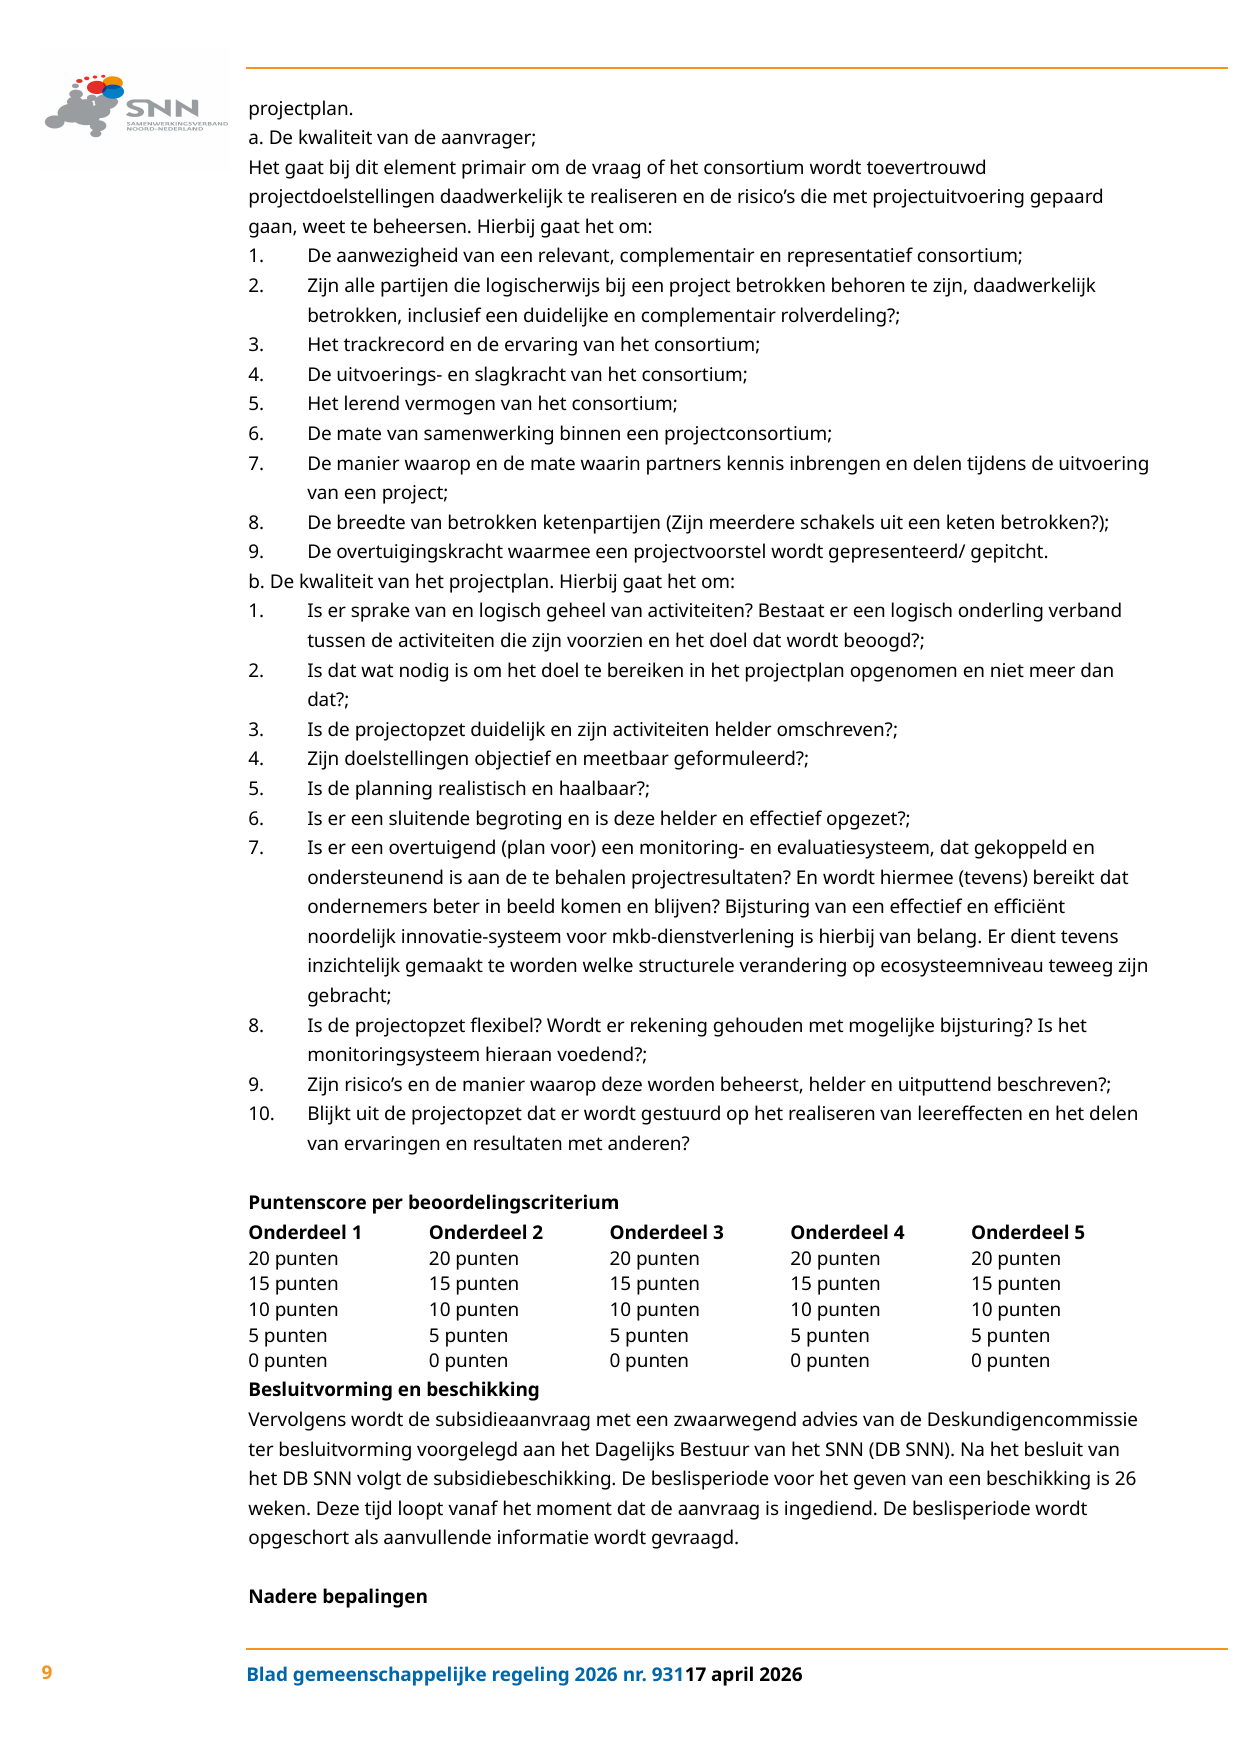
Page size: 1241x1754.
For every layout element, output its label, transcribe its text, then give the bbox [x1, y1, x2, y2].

table_cell 5 punten [971, 1322, 1152, 1348]
list Is de projectopzet duidelijk en zijn activiteiten helder omschreven?; [248, 716, 1152, 742]
table_cell 10 punten [971, 1296, 1152, 1322]
table_cell 10 punten [609, 1296, 790, 1322]
table_cell 10 punten [790, 1296, 971, 1322]
table_header Onderdeel 4 [790, 1219, 971, 1245]
table_cell 0 punten [790, 1348, 971, 1373]
table_cell 0 punten [609, 1348, 790, 1373]
table_header Onderdeel 3 [609, 1219, 790, 1245]
list De uitvoerings- en slagkracht van het consortium; [248, 361, 1152, 387]
table_cell 20 punten [429, 1245, 609, 1271]
list De breedte van betrokken ketenpartijen (Zijn meerdere schakels uit een keten betrokken?); [248, 509, 1152, 535]
picture [41, 47, 231, 172]
table_cell 0 punten [248, 1348, 429, 1373]
list Het lerend vermogen van het consortium; [248, 391, 1152, 416]
text Besluitvorming en beschikking [248, 1377, 1152, 1402]
table_header Onderdeel 1 [248, 1219, 429, 1245]
list Is de planning realistisch en haalbaar?; [248, 775, 1152, 801]
table_cell 20 punten [609, 1245, 790, 1271]
list Blijkt uit de projectopzet dat er wordt gestuurd op het realiseren van leereffecten en het delen van ervaringen en resultaten met anderen? [248, 1101, 1152, 1156]
table_cell 5 punten [790, 1322, 971, 1348]
table_cell 20 punten [971, 1245, 1152, 1271]
text b. De kwaliteit van het projectplan. Hierbij gaat het om: [248, 568, 1152, 594]
list De mate van samenwerking binnen een projectconsortium; [248, 420, 1152, 446]
text projectplan. [248, 95, 1152, 121]
text Nadere bepalingen [248, 1584, 1152, 1609]
table_header Onderdeel 2 [429, 1219, 609, 1245]
list Is dat wat nodig is om het doel te bereiken in het projectplan opgenomen en niet meer dan dat?; [248, 657, 1152, 712]
table_cell 10 punten [429, 1296, 609, 1322]
table_cell 15 punten [609, 1271, 790, 1296]
list De manier waarop en de mate waarin partners kennis inbrengen en delen tijdens de uitvoering van een project; [248, 450, 1152, 505]
table_cell 5 punten [609, 1322, 790, 1348]
table_header Onderdeel 5 [971, 1219, 1152, 1245]
table_cell 10 punten [248, 1296, 429, 1322]
table_cell 0 punten [971, 1348, 1152, 1373]
list Is er een overtuigend (plan voor) een monitoring- en evaluatiesysteem, dat gekoppeld en ondersteunend is aan de te behalen projectresultaten? En wordt hiermee (tevens) bereikt dat ondernemers beter in beeld komen en blijven? Bijsturing van een effectief en efficiënt noordelijk innovatie-systeem voor mkb-dienstverlening is hierbij van belang. Er dient tevens inzichtelijk gemaakt te worden welke structurele verandering op ecosysteemniveau teweeg zijn gebracht; [248, 834, 1152, 1008]
list Het trackrecord en de ervaring van het consortium; [248, 331, 1152, 357]
table_cell 15 punten [971, 1271, 1152, 1296]
text Vervolgens wordt de subsidieaanvraag met een zwaarwegend advies van de Deskundigencommissie ter besluitvorming voorgelegd aan het Dagelijks Bestuur van het SNN (DB SNN). Na het besluit van het DB SNN volgt de subsidiebeschikking. De beslisperiode voor het geven van een beschikking is 26 weken. Deze tijd loopt vanaf het moment dat de aanvraag is ingediend. De beslisperiode wordt opgeschort als aanvullende informatie wordt gevraagd. [248, 1406, 1152, 1550]
list Zijn alle partijen die logischerwijs bij een project betrokken behoren te zijn, daadwerkelijk betrokken, inclusief een duidelijke en complementair rolverdeling?; [248, 272, 1152, 328]
text Puntenscore per beoordelingscriterium [248, 1189, 1152, 1215]
list Is er een sluitende begroting en is deze helder en effectief opgezet?; [248, 805, 1152, 831]
list Zijn doelstellingen objectief en meetbaar geformuleerd?; [248, 746, 1152, 771]
table_cell 20 punten [790, 1245, 971, 1271]
table_cell 15 punten [790, 1271, 971, 1296]
table_cell 15 punten [429, 1271, 609, 1296]
list Is de projectopzet flexibel? Wordt er rekening gehouden met mogelijke bijsturing? Is het monitoringsysteem hieraan voedend?; [248, 1012, 1152, 1067]
text a. De kwaliteit van de aanvrager; [248, 124, 1152, 150]
table_cell 15 punten [248, 1271, 429, 1296]
list Zijn risico’s en de manier waarop deze worden beheerst, helder en uitputtend beschreven?; [248, 1071, 1152, 1097]
table_cell 5 punten [429, 1322, 609, 1348]
table_cell 0 punten [429, 1348, 609, 1373]
list De overtuigingskracht waarmee een projectvoorstel wordt gepresenteerd/ gepitcht. [248, 538, 1152, 564]
list De aanwezigheid van een relevant, complementair en representatief consortium; [248, 243, 1152, 268]
table_cell 20 punten [248, 1245, 429, 1271]
text Het gaat bij dit element primair om de vraag of het consortium wordt toevertrouwd projectdoelstellingen daadwerkelijk te realiseren en de risico’s die met projectuitvoering gepaard gaan, weet te beheersen. Hierbij gaat het om: [248, 154, 1152, 239]
list Is er sprake van en logisch geheel van activiteiten? Bestaat er een logisch onderling verband tussen de activiteiten die zijn voorzien en het doel dat wordt beoogd?; [248, 598, 1152, 653]
table_cell 5 punten [248, 1322, 429, 1348]
